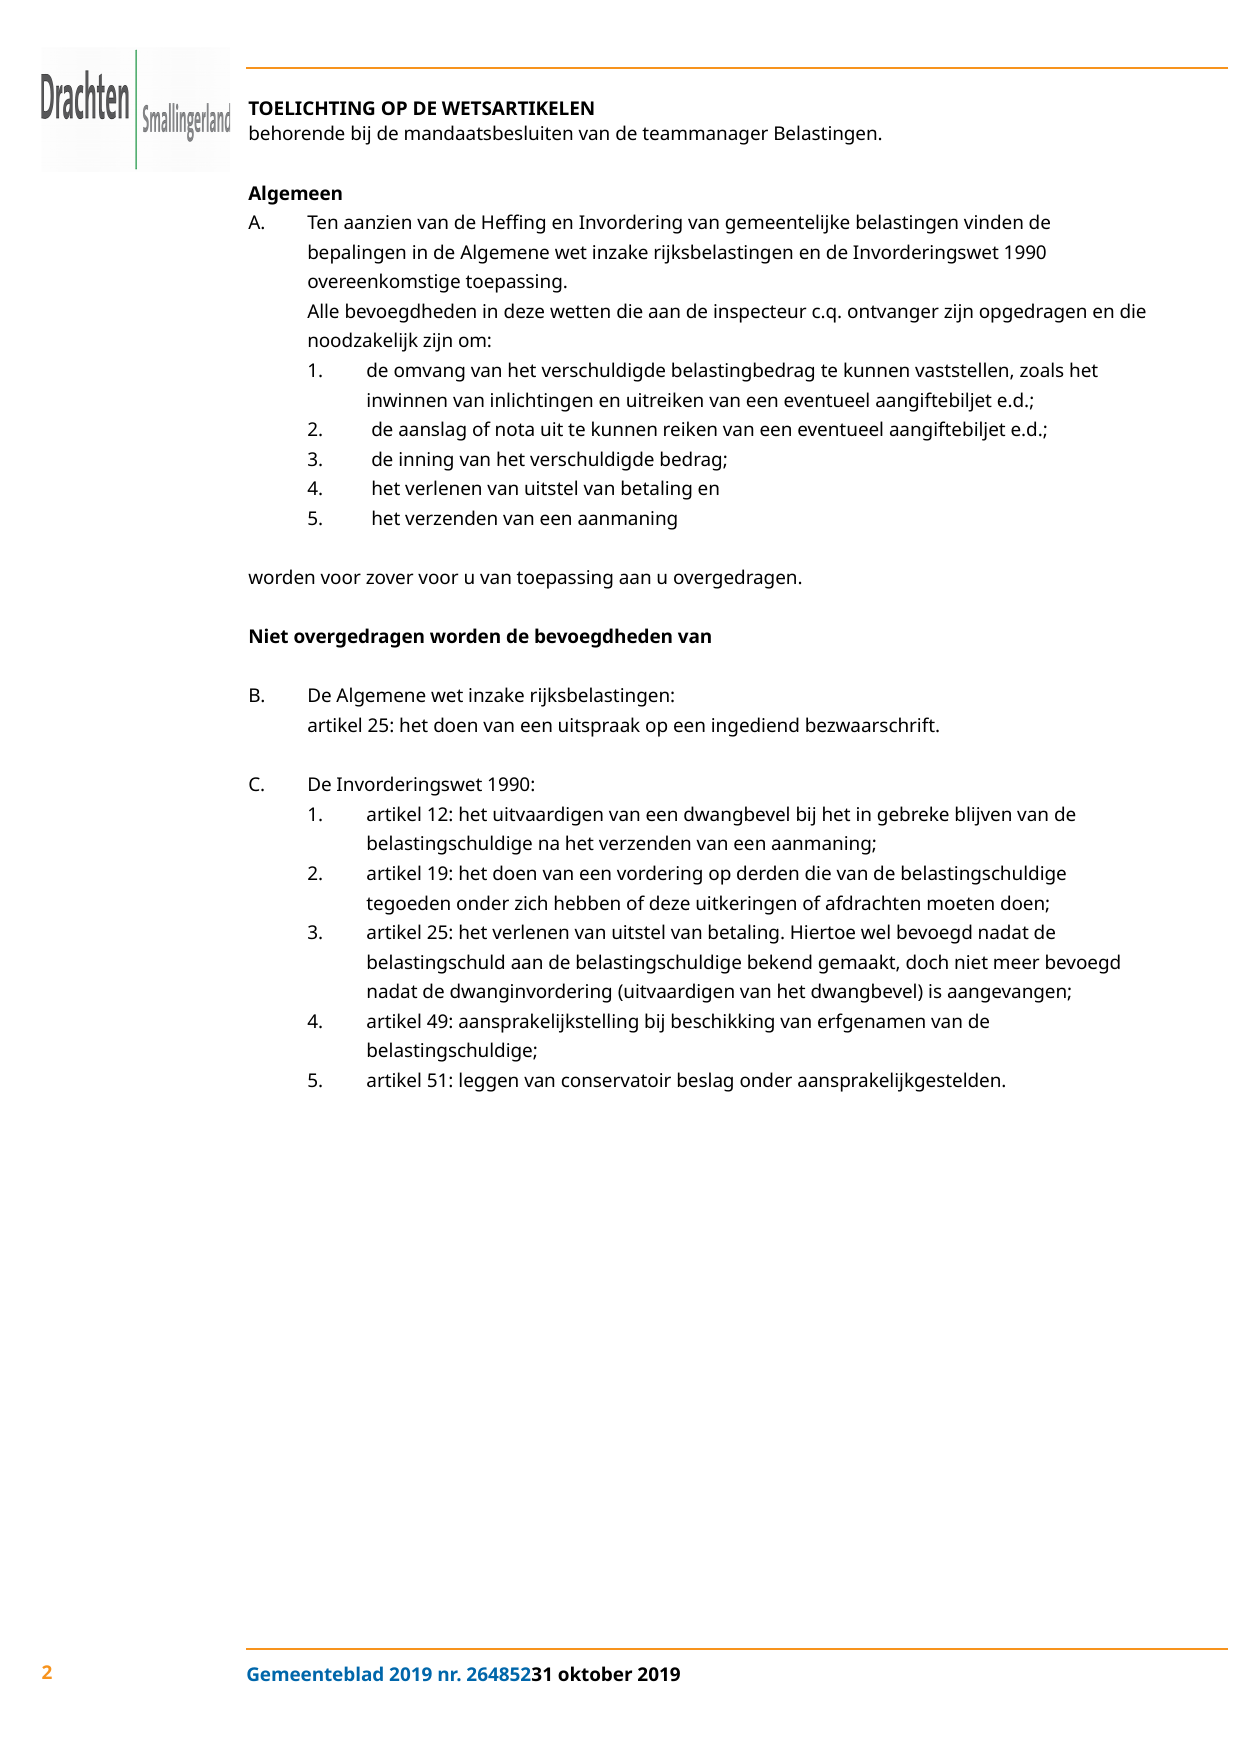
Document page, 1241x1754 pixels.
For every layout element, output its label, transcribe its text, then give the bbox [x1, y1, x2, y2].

text Niet overgedragen worden de bevoegdheden van [248, 623, 1152, 649]
list Alle bevoegdheden in deze wetten die aan de inspecteur c.q. ontvanger zijn opgedragen en die noodzakelijk zijn om: [248, 298, 1152, 353]
picture [41, 47, 231, 172]
text Algemeen [248, 180, 1152, 206]
list De Algemene wet inzake rijksbelastingen: [248, 683, 1152, 708]
list artikel 25: het verlenen van uitstel van betaling. Hiertoe wel bevoegd nadat de belastingschuld aan de belastingschuldige bekend gemaakt, doch niet meer bevoegd nadat de dwanginvordering (uitvaardigen van het dwangbevel) is aangevangen; [307, 919, 1152, 1004]
list artikel 19: het doen van een vordering op derden die van de belastingschuldige tegoeden onder zich hebben of deze uitkeringen of afdrachten moeten doen; [307, 860, 1152, 916]
text TOELICHTING OP DE WETSARTIKELEN [248, 95, 1152, 121]
list het verzenden van een aanmaning [307, 505, 1152, 531]
list artikel 25: het doen van een uitspraak op een ingediend bezwaarschrift. [248, 712, 1152, 738]
list de aanslag of nota uit te kunnen reiken van een eventueel aangiftebiljet e.d.; [307, 416, 1152, 442]
text behorende bij de mandaatsbesluiten van de teammanager Belastingen. [248, 121, 1152, 146]
list de omvang van het verschuldigde belastingbedrag te kunnen vaststellen, zoals het inwinnen van inlichtingen en uitreiken van een eventueel aangiftebiljet e.d.; [307, 357, 1152, 413]
list artikel 49: aansprakelijkstelling bij beschikking van erfgenamen van de belastingschuldige; [307, 1008, 1152, 1063]
list het verlenen van uitstel van betaling en [307, 476, 1152, 501]
text worden voor zover voor u van toepassing aan u overgedragen. [248, 564, 1152, 590]
list artikel 12: het uitvaardigen van een dwangbevel bij het in gebreke blijven van de belastingschuldige na het verzenden van een aanmaning; [307, 801, 1152, 856]
list de inning van het verschuldigde bedrag; [307, 446, 1152, 472]
list artikel 51: leggen van conservatoir beslag onder aansprakelijkgestelden. [307, 1067, 1152, 1093]
list De Invorderingswet 1990: [248, 771, 1152, 797]
list Ten aanzien van de Heffing en Invordering van gemeentelijke belastingen vinden de bepalingen in de Algemene wet inzake rijksbelastingen en de Invorderingswet 1990 overeenkomstige toepassing. [248, 209, 1152, 294]
